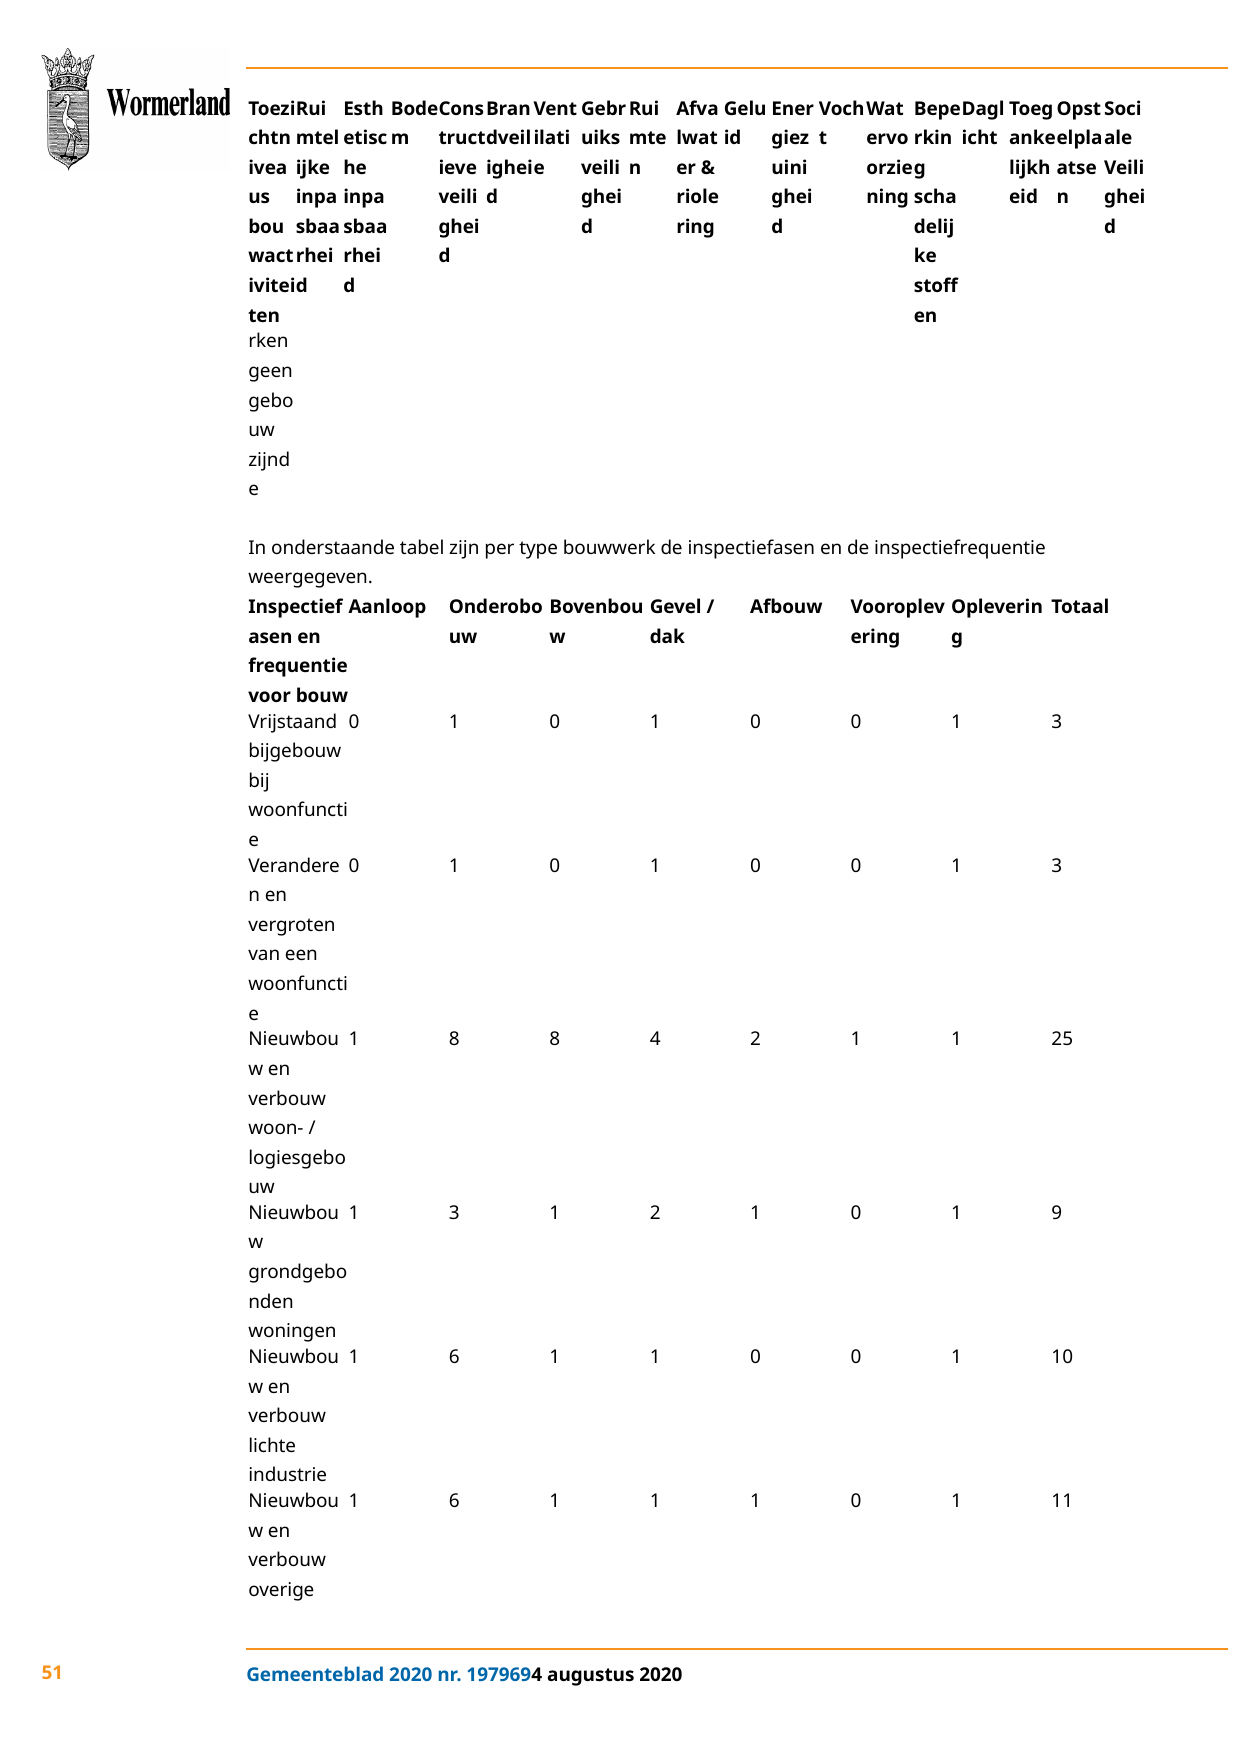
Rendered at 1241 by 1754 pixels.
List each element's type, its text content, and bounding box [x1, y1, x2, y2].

table_header Bovenbouw [549, 593, 649, 708]
table_cell 1 [951, 1026, 1051, 1199]
table_cell 0 [348, 852, 449, 1026]
table_cell 8 [449, 1026, 549, 1199]
table_cell 1 [750, 1199, 850, 1343]
table_header Totaal [1051, 593, 1152, 708]
table_cell [629, 328, 676, 501]
table_header Toegankelijkheid [1009, 95, 1056, 328]
table_cell 0 [850, 1487, 951, 1602]
table_cell [296, 328, 343, 501]
table_cell 4 [650, 1026, 750, 1199]
table_cell 1 [951, 1487, 1051, 1602]
table_cell 1 [650, 852, 750, 1026]
table_cell Vrijstaand bijgebouw bij woonfunctie [248, 708, 348, 852]
table_cell 1 [951, 708, 1051, 852]
table_header Energiezuinigheid [771, 95, 819, 328]
table_cell 1 [549, 1199, 649, 1343]
table_cell 6 [449, 1487, 549, 1602]
table_cell [676, 328, 723, 501]
table_header Bodem [391, 95, 438, 328]
table_header Sociale Veiligheid [1104, 95, 1152, 328]
table_cell [438, 328, 486, 501]
table_cell rken geen gebouw zijnde [248, 328, 296, 501]
table_cell 1 [449, 708, 549, 852]
table_cell 1 [650, 1343, 750, 1487]
table_cell [1009, 328, 1056, 501]
table_cell [533, 328, 581, 501]
table_cell [961, 328, 1009, 501]
table_cell Veranderen en vergroten van een woonfunctie [248, 852, 348, 1026]
table_cell [486, 328, 533, 501]
table_cell [1056, 328, 1104, 501]
table_cell [771, 328, 819, 501]
table_header Ruimten [629, 95, 676, 328]
table_cell 1 [951, 852, 1051, 1026]
table_cell 1 [348, 1199, 449, 1343]
table_cell 1 [449, 852, 549, 1026]
table_cell [1104, 328, 1152, 501]
table_cell [914, 328, 961, 501]
table_cell 2 [650, 1199, 750, 1343]
table_cell [866, 328, 914, 501]
table_cell Nieuwbouw grondgebonden woningen [248, 1199, 348, 1343]
text In onderstaande tabel zijn per type bouwwerk de inspectiefasen en de inspectiefrequentie weergegeven. [248, 534, 1152, 589]
table_header Beperking schadelijke stoffen [914, 95, 961, 328]
table_cell 1 [750, 1487, 850, 1602]
table_header Aanloop [348, 593, 449, 708]
table_cell 1 [549, 1487, 649, 1602]
table_header Afvalwater & riolering [676, 95, 723, 328]
table_header Gebruiksveiligheid [581, 95, 628, 328]
table_cell 0 [750, 852, 850, 1026]
picture [41, 47, 231, 172]
table_cell [581, 328, 628, 501]
table_cell 3 [449, 1199, 549, 1343]
table_header Brandveiligheid [486, 95, 533, 328]
table_cell 0 [348, 708, 449, 852]
table_cell [391, 328, 438, 501]
table_header Gevel / dak [650, 593, 750, 708]
table_cell [343, 328, 391, 501]
table_cell 0 [549, 708, 649, 852]
table_header Onderobouw [449, 593, 549, 708]
table_header Geluid [724, 95, 771, 328]
table_header Constructieve veiligheid [438, 95, 486, 328]
table_header Vocht [819, 95, 866, 328]
table_cell 10 [1051, 1343, 1152, 1487]
table_header Daglicht [961, 95, 1009, 328]
table_cell 9 [1051, 1199, 1152, 1343]
table_cell 1 [549, 1343, 649, 1487]
table_header Toezichtniveaus bouwactiviteiten [248, 95, 296, 328]
table_cell 0 [850, 1343, 951, 1487]
table_header Ventilatie [533, 95, 581, 328]
table_cell 1 [650, 1487, 750, 1602]
table_cell 1 [348, 1026, 449, 1199]
table_cell 0 [850, 708, 951, 852]
table_cell 2 [750, 1026, 850, 1199]
table_cell Nieuwbouw en verbouw overige [248, 1487, 348, 1602]
table_cell 0 [750, 708, 850, 852]
table_cell [819, 328, 866, 501]
table_cell 1 [348, 1343, 449, 1487]
table_cell Nieuwbouw en verbouw woon‐ / logiesgebouw [248, 1026, 348, 1199]
table_header Afbouw [750, 593, 850, 708]
table_cell Nieuwbouw en verbouw lichte industrie [248, 1343, 348, 1487]
table_cell 1 [650, 708, 750, 852]
table_header Ruimtelijke inpasbaarheid [296, 95, 343, 328]
table_cell 3 [1051, 708, 1152, 852]
table_cell 0 [750, 1343, 850, 1487]
table_header Esthetische inpasbaarheid [343, 95, 391, 328]
table_cell 0 [850, 852, 951, 1026]
table_cell 25 [1051, 1026, 1152, 1199]
table_header Oplevering [951, 593, 1051, 708]
table_cell 6 [449, 1343, 549, 1487]
table_cell [724, 328, 771, 501]
table_cell 0 [850, 1199, 951, 1343]
table_header Inspectiefasen en frequentie voor bouw [248, 593, 348, 708]
table_cell 0 [549, 852, 649, 1026]
table_header Vooroplevering [850, 593, 951, 708]
table_cell 8 [549, 1026, 649, 1199]
table_header Opstelplaatsen [1056, 95, 1104, 328]
table_cell 1 [951, 1343, 1051, 1487]
table_cell 1 [348, 1487, 449, 1602]
table_cell 1 [850, 1026, 951, 1199]
table_cell 3 [1051, 852, 1152, 1026]
table_cell 11 [1051, 1487, 1152, 1602]
table_cell 1 [951, 1199, 1051, 1343]
table_header Watervoorziening [866, 95, 914, 328]
